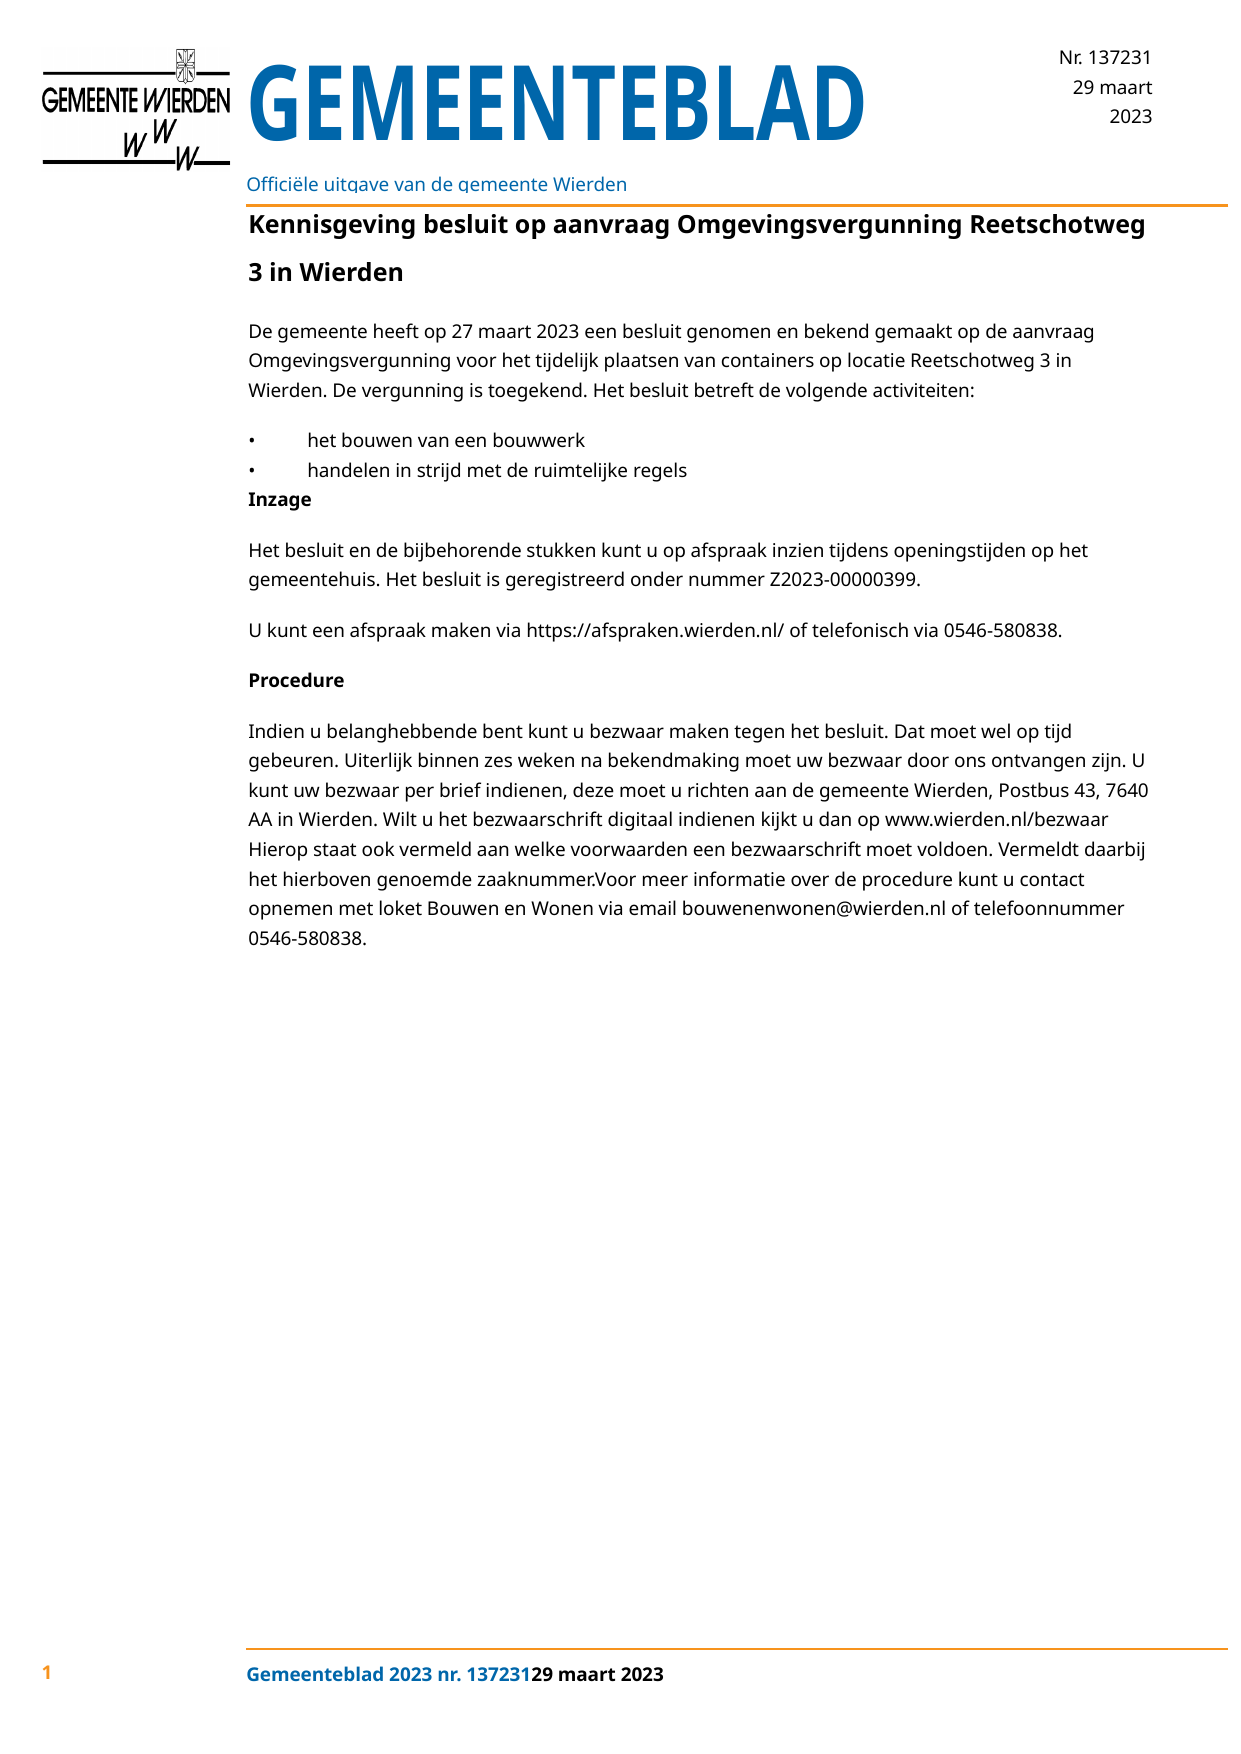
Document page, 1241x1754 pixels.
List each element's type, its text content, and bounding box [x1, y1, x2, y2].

text Inzage [248, 487, 1152, 512]
text U kunt een afspraak maken via https://afspraken.wierden.nl/ of telefonisch via 0546-580838. [248, 617, 1152, 643]
picture [41, 47, 231, 172]
text Kennisgeving besluit op aanvraag Omgevingsvergunning Reetschotweg 3 in Wierden [248, 207, 1152, 288]
text Indien u belanghebbende bent kunt u bezwaar maken tegen het besluit. Dat moet wel op tijd gebeuren. Uiterlijk binnen zes weken na bekendmaking moet uw bezwaar door ons ontvangen zijn. U kunt uw bezwaar per brief indienen, deze moet u richten aan de gemeente Wierden, Postbus 43, 7640 AA in Wierden. Wilt u het bezwaarschrift digitaal indienen kijkt u dan op www.wierden.nl/bezwaar Hierop staat ook vermeld aan welke voorwaarden een bezwaarschrift moet voldoen. Vermeldt daarbij het hierboven genoemde zaaknummer.Voor meer informatie over de procedure kunt u contact opnemen met loket Bouwen en Wonen via email bouwenenwonen@wierden.nl of telefoonnummer 0546-580838. [248, 718, 1152, 951]
text De gemeente heeft op 27 maart 2023 een besluit genomen en bekend gemaakt op de aanvraag Omgevingsvergunning voor het tijdelijk plaatsen van containers op locatie Reetschotweg 3 in Wierden. De vergunning is toegekend. Het besluit betreft de volgende activiteiten: [248, 318, 1152, 403]
list handelen in strijd met de ruimtelijke regels [248, 457, 1152, 483]
list het bouwen van een bouwwerk [248, 427, 1152, 453]
text Het besluit en de bijbehorende stukken kunt u op afspraak inzien tijdens openingstijden op het gemeentehuis. Het besluit is geregistreerd onder nummer Z2023-00000399. [248, 537, 1152, 592]
text Procedure [248, 667, 1152, 693]
